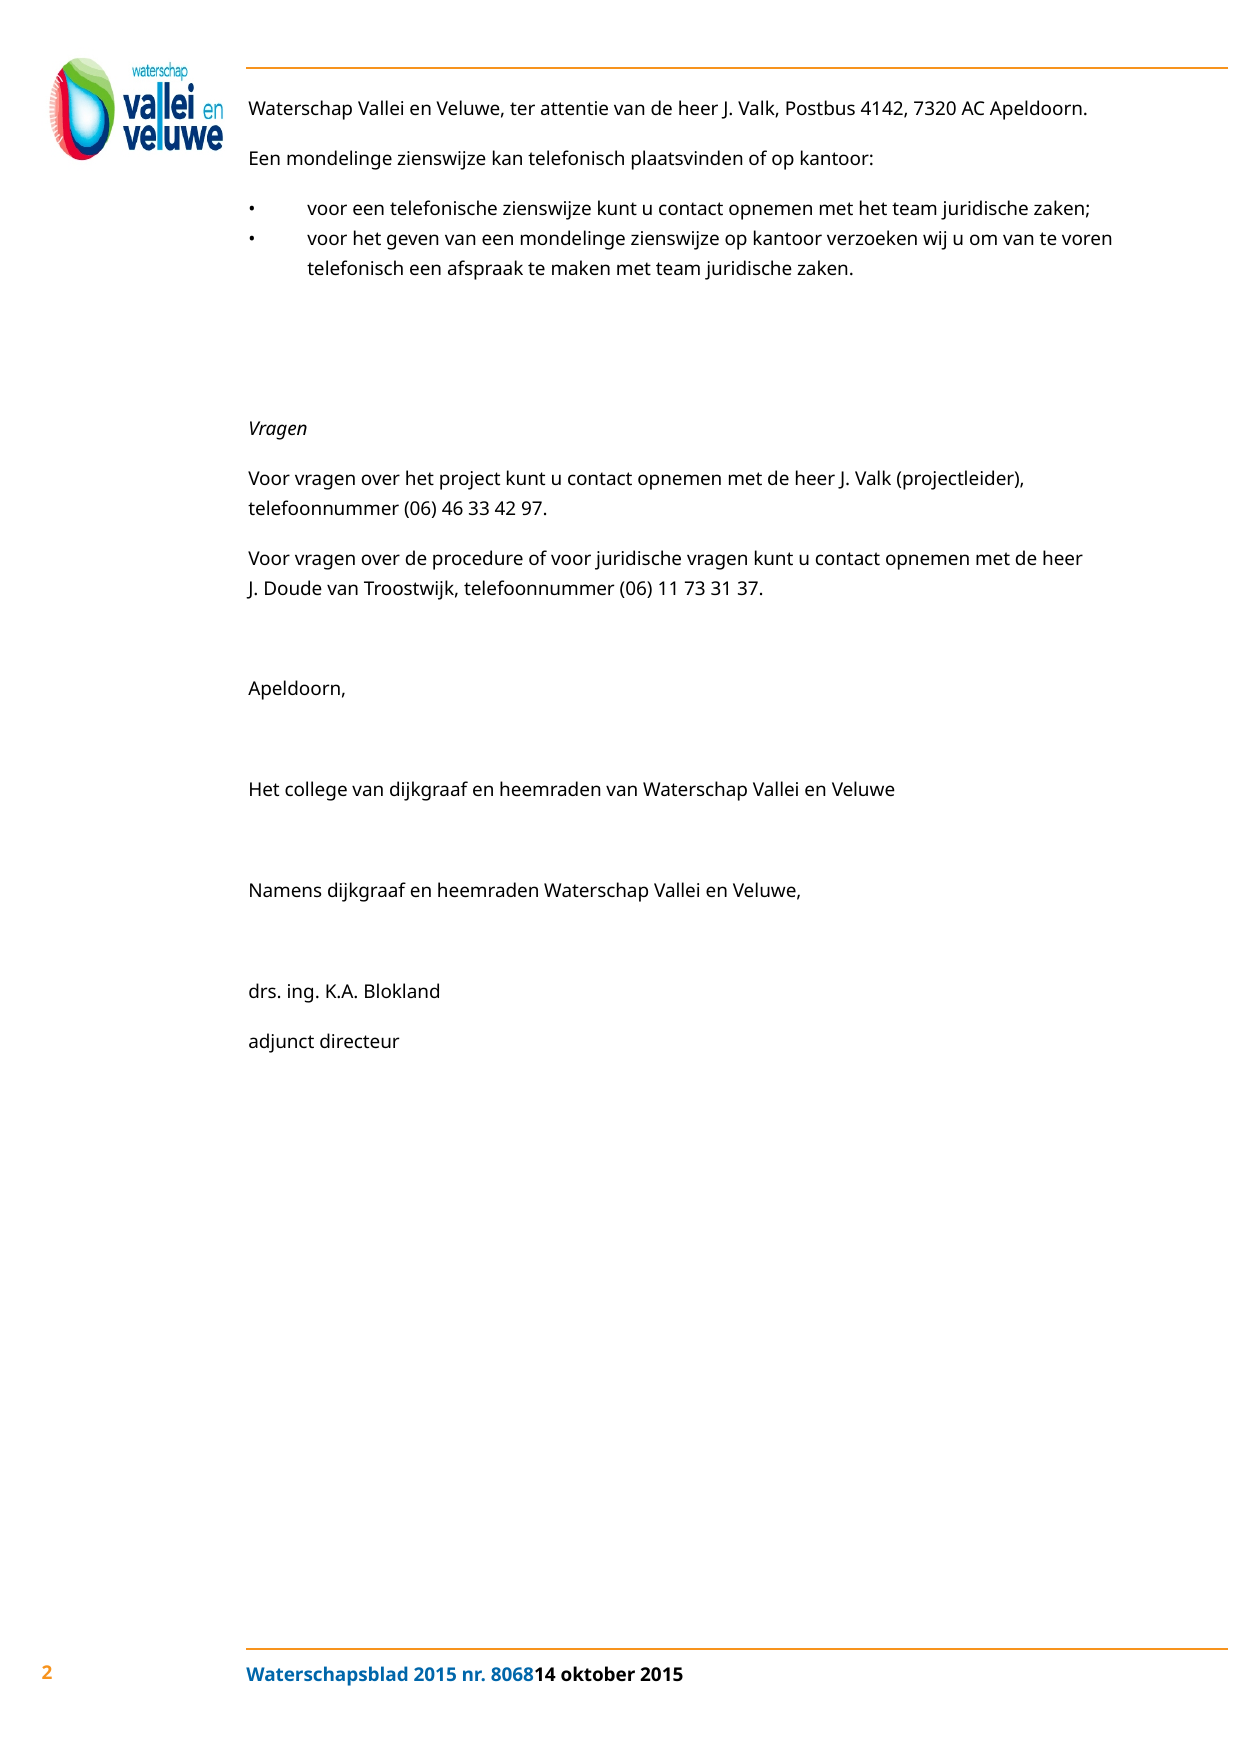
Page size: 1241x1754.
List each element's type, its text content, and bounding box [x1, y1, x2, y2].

text Voor vragen over het project kunt u contact opnemen met de heer J. Valk (projectleider), telefoonnummer (06) 46 33 42 97. [248, 465, 1152, 521]
text Waterschap Vallei en Veluwe, ter attentie van de heer J. Valk, Postbus 4142, 7320 AC Apeldoorn. [248, 95, 1152, 121]
text Apeldoorn, [248, 676, 1152, 701]
text Namens dijkgraaf en heemraden Waterschap Vallei en Veluwe, [248, 877, 1152, 903]
text adjunct directeur [248, 1028, 1152, 1054]
text Het college van dijkgraaf en heemraden van Waterschap Vallei en Veluwe [248, 776, 1152, 802]
text Een mondelinge zienswijze kan telefonisch plaatsvinden of op kantoor: [248, 145, 1152, 171]
list voor een telefonische zienswijze kunt u contact opnemen met het team juridische zaken; [248, 196, 1152, 221]
list voor het geven van een mondelinge zienswijze op kantoor verzoeken wij u om van te voren telefonisch een afspraak te maken met team juridische zaken. [248, 225, 1152, 281]
text Voor vragen over de procedure of voor juridische vragen kunt u contact opnemen met de heer J. Doude van Troostwijk, telefoonnummer (06) 11 73 31 37. [248, 545, 1152, 601]
picture [41, 47, 231, 172]
text Vragen [248, 415, 1152, 441]
text drs. ing. K.A. Blokland [248, 978, 1152, 1004]
